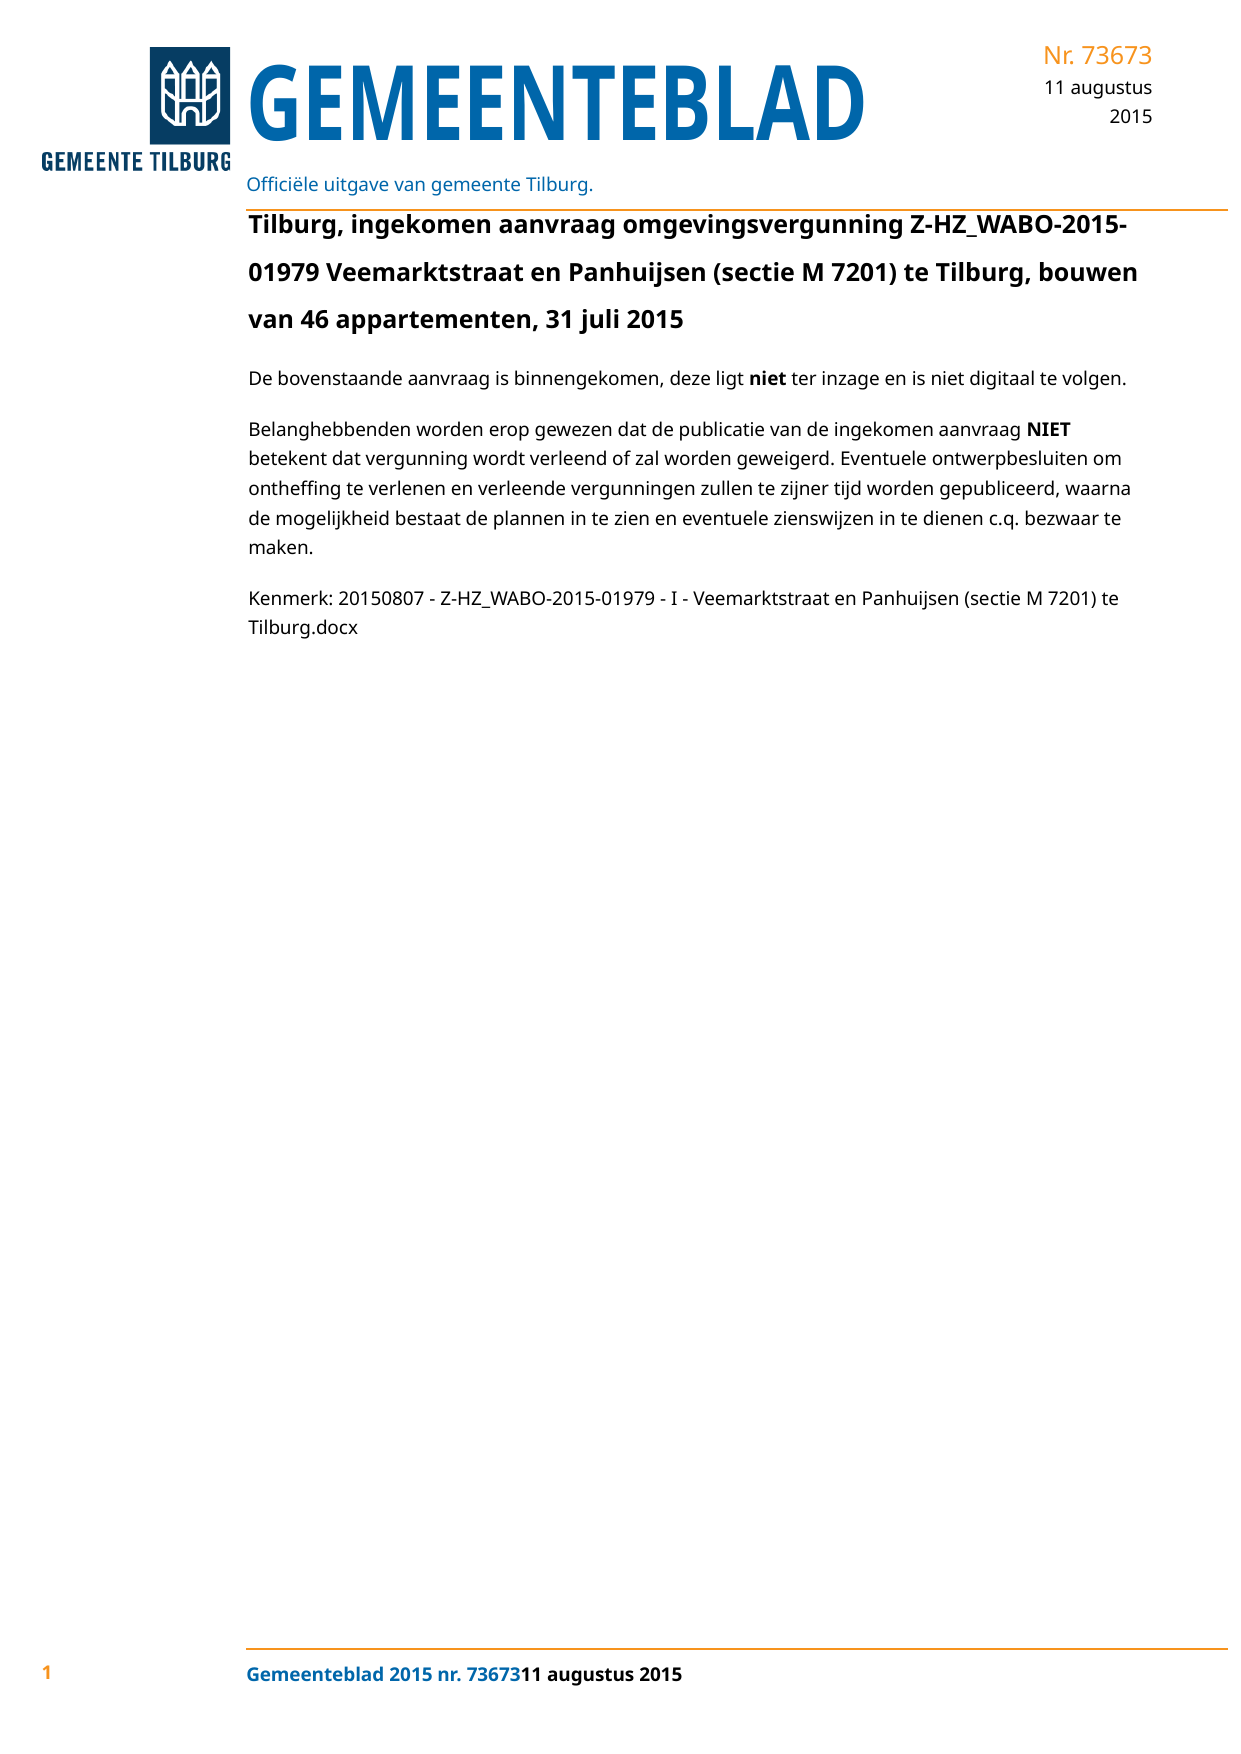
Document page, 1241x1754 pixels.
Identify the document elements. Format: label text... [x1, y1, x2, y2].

text De bovenstaande aanvraag is binnengekomen, deze ligt niet ter inzage en is niet digitaal te volgen. [248, 366, 1152, 391]
text Belanghebbenden worden erop gewezen dat de publicatie van de ingekomen aanvraag NIET betekent dat vergunning wordt verleend of zal worden geweigerd. Eventuele ontwerpbesluiten om ontheffing te verlenen en verleende vergunningen zullen te zijner tijd worden gepubliceerd, waarna de mogelijkheid bestaat de plannen in te zien en eventuele zienswijzen in te dienen c.q. bezwaar te maken. [248, 416, 1152, 560]
text Kenmerk: 20150807 - Z-HZ_WABO-2015-01979 - I - Veemarktstraat en Panhuijsen (sectie M 7201) te Tilburg.docx [248, 585, 1152, 640]
picture [41, 47, 231, 172]
text Tilburg, ingekomen aanvraag omgevingsvergunning Z-HZ_WABO-2015-01979 Veemarktstraat en Panhuijsen (sectie M 7201) te Tilburg, bouwen van 46 appartementen, 31 juli 2015 [248, 211, 1152, 336]
